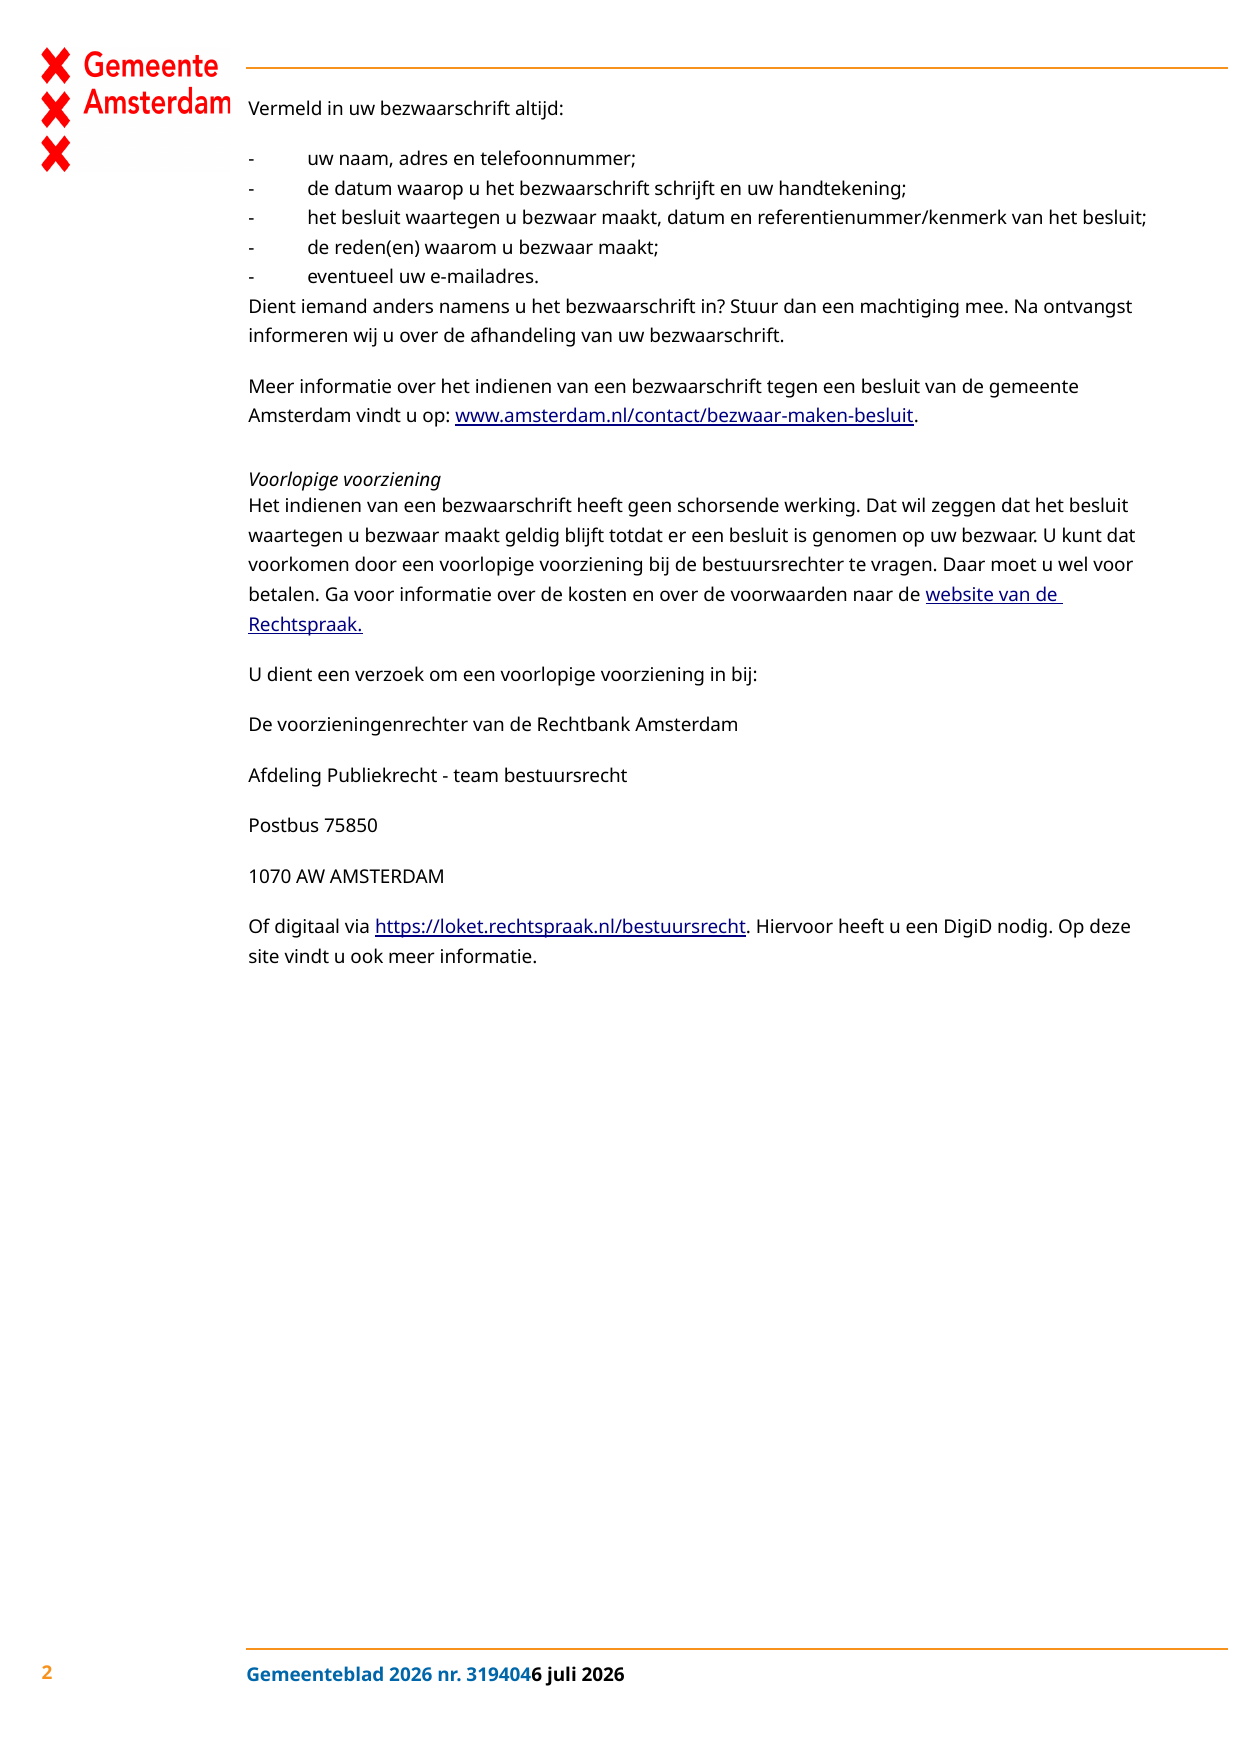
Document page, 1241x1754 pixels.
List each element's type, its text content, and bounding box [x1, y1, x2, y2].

text Dient iemand anders namens u het bezwaarschrift in? Stuur dan een machtiging mee. Na ontvangst informeren wij u over de afhandeling van uw bezwaarschrift. [248, 293, 1152, 348]
text De voorzieningenrechter van de Rechtbank Amsterdam [248, 712, 1152, 737]
text Voorlopige voorziening [248, 467, 1152, 492]
text Postbus 75850 [248, 812, 1152, 838]
list de reden(en) waarom u bezwaar maakt; [248, 234, 1152, 260]
text 1070 AW AMSTERDAM [248, 863, 1152, 888]
text Afdeling Publiekrecht - team bestuursrecht [248, 762, 1152, 788]
picture [41, 47, 231, 172]
text Of digitaal via https://loket.rechtspraak.nl/bestuursrecht. Hiervoor heeft u een DigiD nodig. Op deze site vindt u ook meer informatie. [248, 913, 1152, 968]
text Meer informatie over het indienen van een bezwaarschrift tegen een besluit van de gemeente Amsterdam vindt u op: www.amsterdam.nl/contact/bezwaar-maken-besluit. [248, 373, 1152, 428]
text Vermeld in uw bezwaarschrift altijd: [248, 95, 1152, 121]
list uw naam, adres en telefoonnummer; [248, 145, 1152, 171]
list het besluit waartegen u bezwaar maakt, datum en referentienummer/kenmerk van het besluit; [248, 204, 1152, 230]
list eventueel uw e-mailadres. [248, 263, 1152, 289]
list de datum waarop u het bezwaarschrift schrijft en uw handtekening; [248, 175, 1152, 201]
text Het indienen van een bezwaarschrift heeft geen schorsende werking. Dat wil zeggen dat het besluit waartegen u bezwaar maakt geldig blijft totdat er een besluit is genomen op uw bezwaar. U kunt dat voorkomen door een voorlopige voorziening bij de bestuursrechter te vragen. Daar moet u wel voor betalen. Ga voor informatie over de kosten en over de voorwaarden naar de website van de Rechtspraak. [248, 492, 1152, 636]
text U dient een verzoek om een voorlopige voorziening in bij: [248, 661, 1152, 687]
